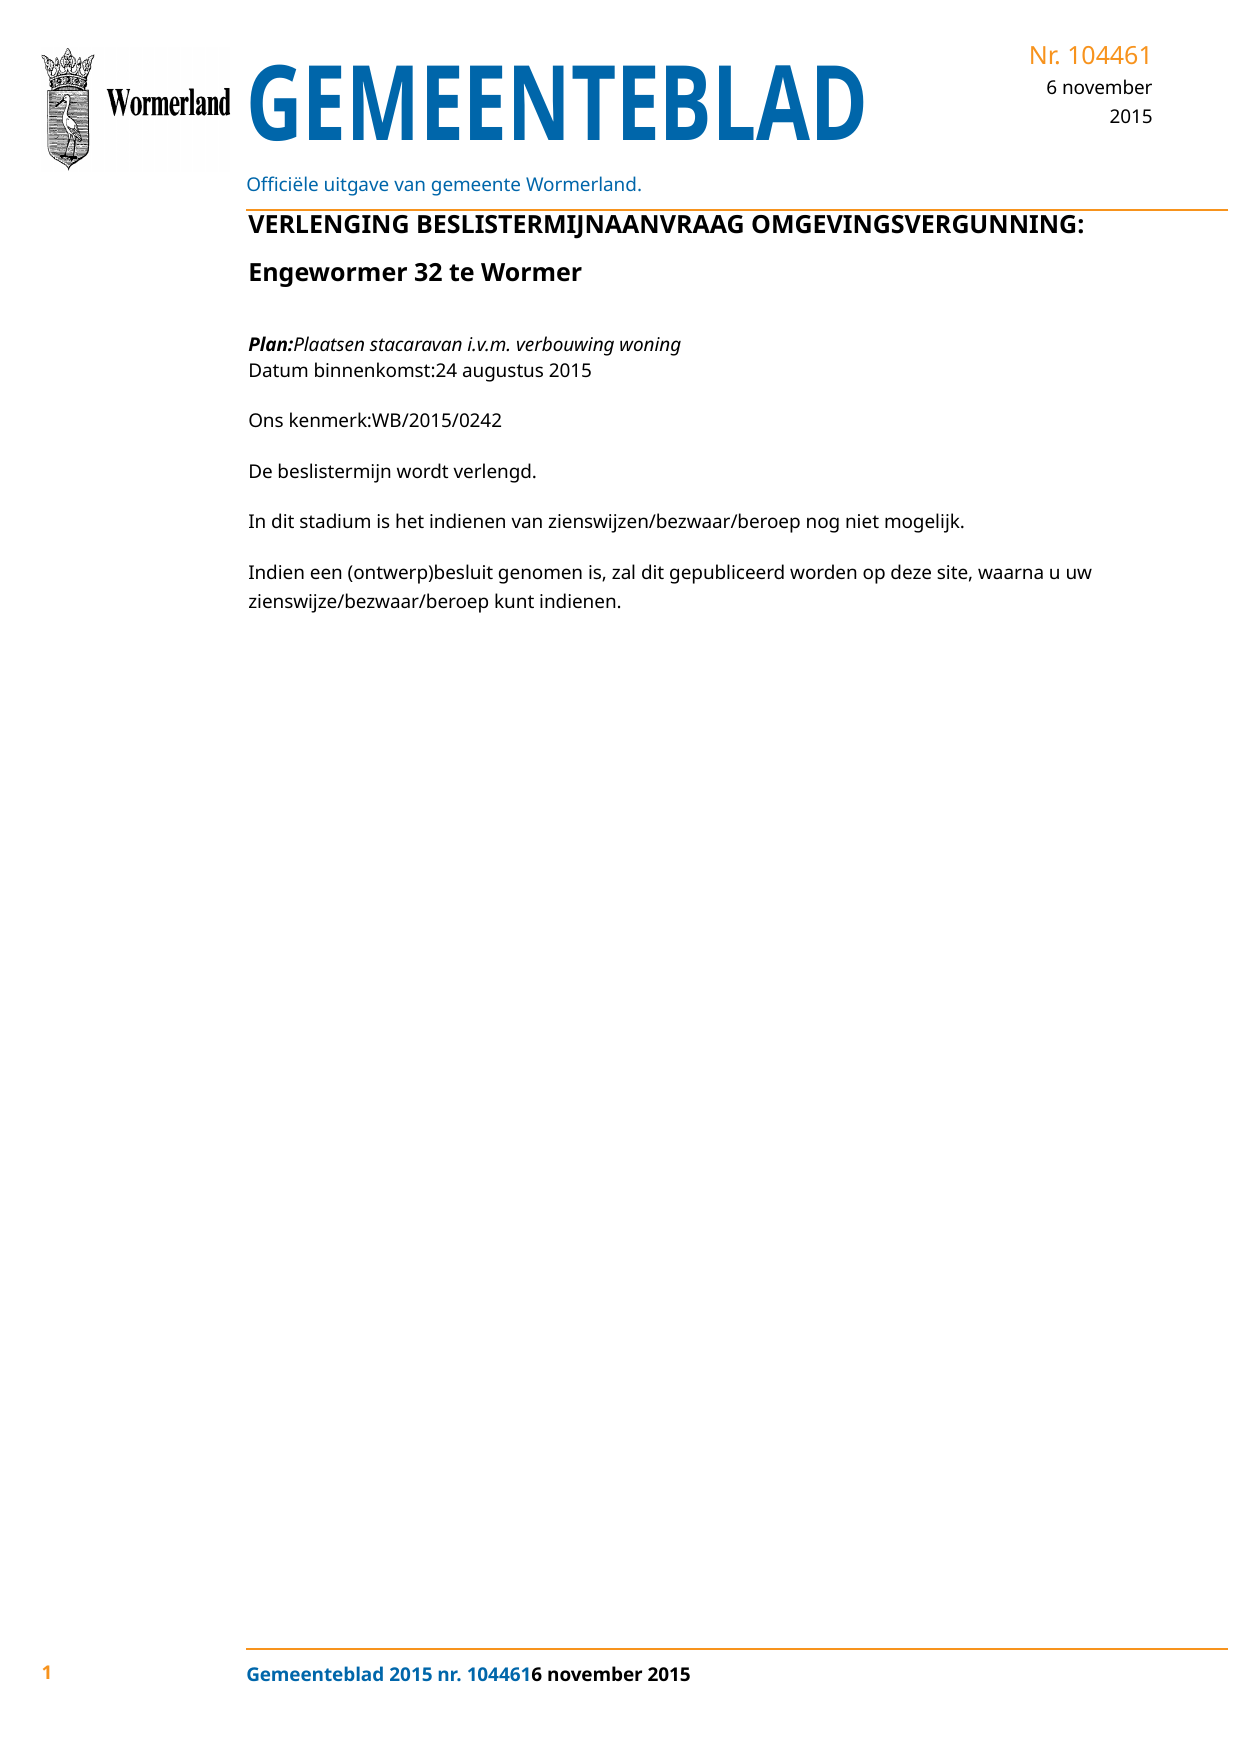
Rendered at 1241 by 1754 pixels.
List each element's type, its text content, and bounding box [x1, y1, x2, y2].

text De beslistermijn wordt verlengd. [248, 458, 1152, 484]
picture [41, 47, 231, 172]
text In dit stadium is het indienen van zienswijzen/bezwaar/beroep nog niet mogelijk. [248, 508, 1152, 534]
text Ons kenmerk:WB/2015/0242 [248, 408, 1152, 433]
text Indien een (ontwerp)besluit genomen is, zal dit gepubliceerd worden op deze site, waarna u uw zienswijze/bezwaar/beroep kunt indienen. [248, 559, 1152, 614]
text VERLENGING BESLISTERMIJNAANVRAAG OMGEVINGSVERGUNNING: Engewormer 32 te Wormer [248, 211, 1152, 288]
text Datum binnenkomst:24 augustus 2015 [248, 357, 1152, 383]
text Plan:Plaatsen stacaravan i.v.m. verbouwing woning [248, 331, 1152, 357]
